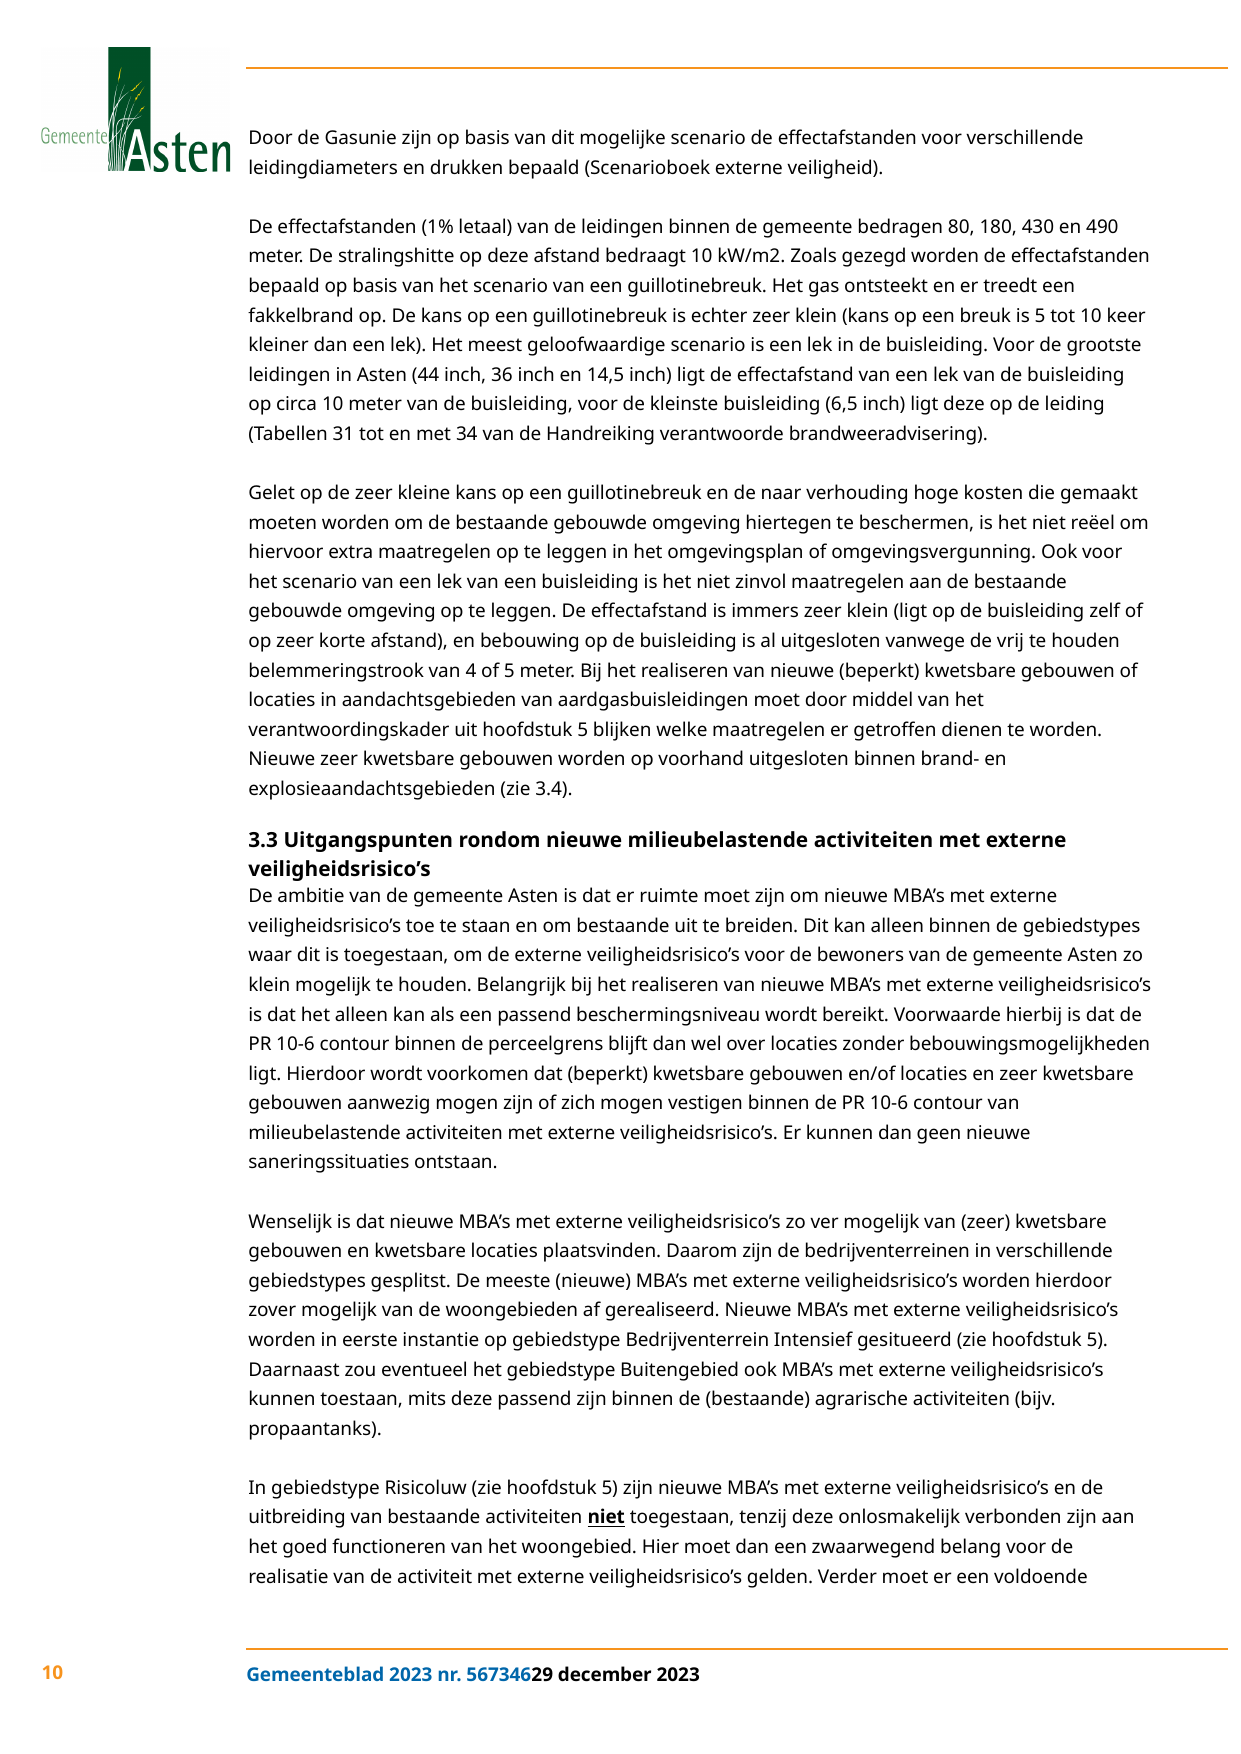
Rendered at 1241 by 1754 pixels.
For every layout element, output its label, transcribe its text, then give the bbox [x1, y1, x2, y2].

text 3.3 Uitgangspunten rondom nieuwe milieubelastende activiteiten met externe veiligheidsrisico’s [248, 826, 1152, 882]
text In gebiedstype Risicoluw (zie hoofdstuk 5) zijn nieuwe MBA’s met externe veiligheidsrisico’s en de uitbreiding van bestaande activiteiten niet toegestaan, tenzij deze onlosmakelijk verbonden zijn aan het goed functioneren van het woongebied. Hier moet dan een zwaarwegend belang voor de realisatie van de activiteit met externe veiligheidsrisico’s gelden. Verder moet er een voldoende [248, 1474, 1152, 1589]
text Gelet op de zeer kleine kans op een guillotinebreuk en de naar verhouding hoge kosten die gemaakt moeten worden om de bestaande gebouwde omgeving hiertegen te beschermen, is het niet reëel om hiervoor extra maatregelen op te leggen in het omgevingsplan of omgevingsvergunning. Ook voor het scenario van een lek van een buisleiding is het niet zinvol maatregelen aan de bestaande gebouwde omgeving op te leggen. De effectafstand is immers zeer klein (ligt op de buisleiding zelf of op zeer korte afstand), en bebouwing op de buisleiding is al uitgesloten vanwege de vrij te houden belemmeringstrook van 4 of 5 meter. Bij het realiseren van nieuwe (beperkt) kwetsbare gebouwen of locaties in aandachtsgebieden van aardgasbuisleidingen moet door middel van het verantwoordingskader uit hoofdstuk 5 blijken welke maatregelen er getroffen dienen te worden. Nieuwe zeer kwetsbare gebouwen worden op voorhand uitgesloten binnen brand- en explosieaandachtsgebieden (zie 3.4). [248, 479, 1152, 801]
picture [41, 47, 231, 172]
text De effectafstanden (1% letaal) van de leidingen binnen de gemeente bedragen 80, 180, 430 en 490 meter. De stralingshitte op deze afstand bedraagt 10 kW/m2. Zoals gezegd worden de effectafstanden bepaald op basis van het scenario van een guillotinebreuk. Het gas ontsteekt en er treedt een fakkelbrand op. De kans op een guillotinebreuk is echter zeer klein (kans op een breuk is 5 tot 10 keer kleiner dan een lek). Het meest geloofwaardige scenario is een lek in de buisleiding. Voor de grootste leidingen in Asten (44 inch, 36 inch en 14,5 inch) ligt de effectafstand van een lek van de buisleiding op circa 10 meter van de buisleiding, voor de kleinste buisleiding (6,5 inch) ligt deze op de leiding (Tabellen 31 tot en met 34 van de Handreiking verantwoorde brandweeradvisering). [248, 213, 1152, 446]
text De ambitie van de gemeente Asten is dat er ruimte moet zijn om nieuwe MBA’s met externe veiligheidsrisico’s toe te staan en om bestaande uit te breiden. Dit kan alleen binnen de gebiedstypes waar dit is toegestaan, om de externe veiligheidsrisico’s voor de bewoners van de gemeente Asten zo klein mogelijk te houden. Belangrijk bij het realiseren van nieuwe MBA’s met externe veiligheidsrisico’s is dat het alleen kan als een passend beschermingsniveau wordt bereikt. Voorwaarde hierbij is dat de PR 10-6 contour binnen de perceelgrens blijft dan wel over locaties zonder bebouwingsmogelijkheden ligt. Hierdoor wordt voorkomen dat (beperkt) kwetsbare gebouwen en/of locaties en zeer kwetsbare gebouwen aanwezig mogen zijn of zich mogen vestigen binnen de PR 10-6 contour van milieubelastende activiteiten met externe veiligheidsrisico’s. Er kunnen dan geen nieuwe saneringssituaties ontstaan. [248, 882, 1152, 1174]
text Wenselijk is dat nieuwe MBA’s met externe veiligheidsrisico’s zo ver mogelijk van (zeer) kwetsbare gebouwen en kwetsbare locaties plaatsvinden. Daarom zijn de bedrijventerreinen in verschillende gebiedstypes gesplitst. De meeste (nieuwe) MBA’s met externe veiligheidsrisico’s worden hierdoor zover mogelijk van de woongebieden af gerealiseerd. Nieuwe MBA’s met externe veiligheidsrisico’s worden in eerste instantie op gebiedstype Bedrijventerrein Intensief gesitueerd (zie hoofdstuk 5). Daarnaast zou eventueel het gebiedstype Buitengebied ook MBA’s met externe veiligheidsrisico’s kunnen toestaan, mits deze passend zijn binnen de (bestaande) agrarische activiteiten (bijv. propaantanks). [248, 1208, 1152, 1441]
text Door de Gasunie zijn op basis van dit mogelijke scenario de effectafstanden voor verschillende leidingdiameters en drukken bepaald (Scenarioboek externe veiligheid). [248, 124, 1152, 180]
